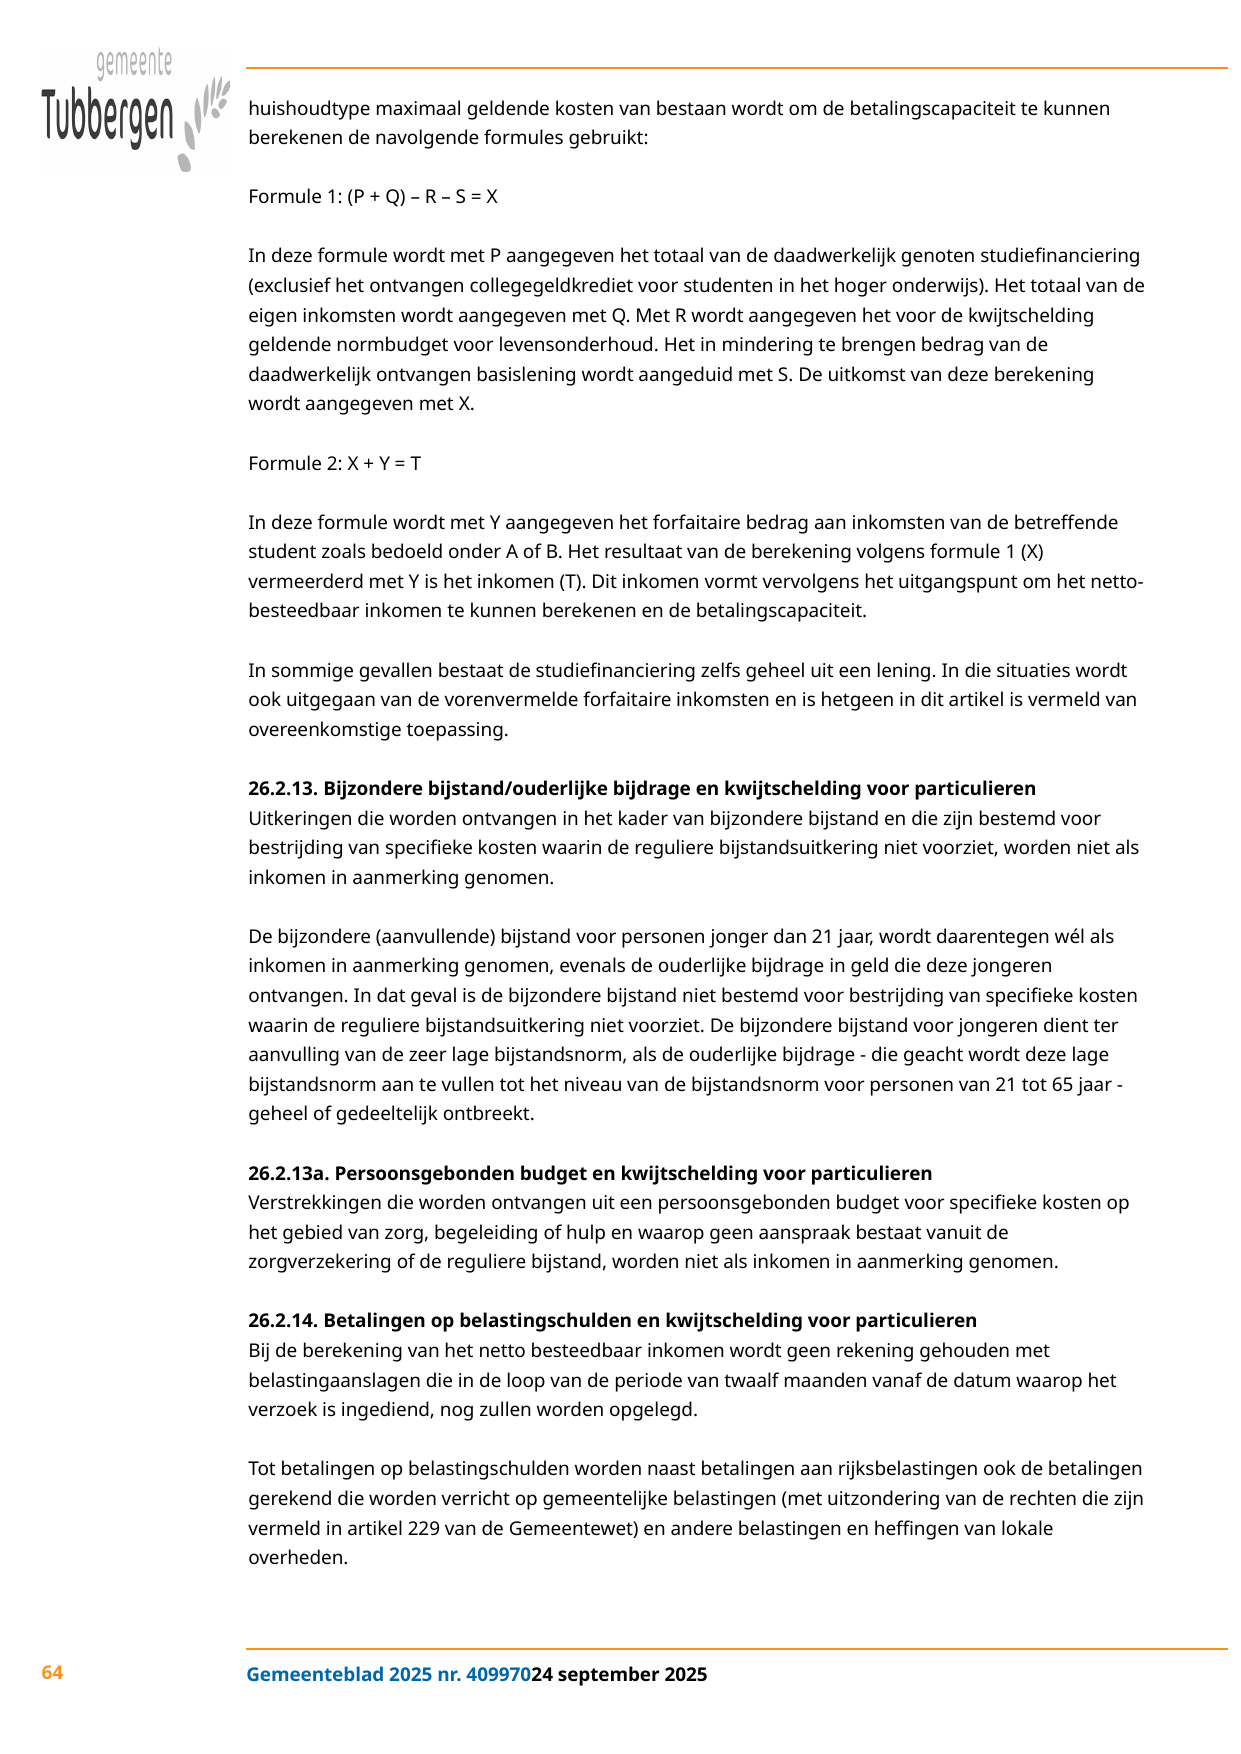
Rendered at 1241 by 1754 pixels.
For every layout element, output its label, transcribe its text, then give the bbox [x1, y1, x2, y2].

text huishoudtype maximaal geldende kosten van bestaan wordt om de betalingscapaciteit te kunnen berekenen de navolgende formules gebruikt: [248, 95, 1152, 150]
text In sommige gevallen bestaat de studiefinanciering zelfs geheel uit een lening. In die situaties wordt ook uitgegaan van de vorenvermelde forfaitaire inkomsten en is hetgeen in dit artikel is vermeld van overeenkomstige toepassing. [248, 657, 1152, 742]
text De bijzondere (aanvullende) bijstand voor personen jonger dan 21 jaar, wordt daarentegen wél als inkomen in aanmerking genomen, evenals de ouderlijke bijdrage in geld die deze jongeren ontvangen. In dat geval is de bijzondere bijstand niet bestemd voor bestrijding van specifieke kosten waarin de reguliere bijstandsuitkering niet voorziet. De bijzondere bijstand voor jongeren dient ter aanvulling van de zeer lage bijstandsnorm, als de ouderlijke bijdrage - die geacht wordt deze lage bijstandsnorm aan te vullen tot het niveau van de bijstandsnorm voor personen van 21 tot 65 jaar - geheel of gedeeltelijk ontbreekt. [248, 923, 1152, 1126]
text Verstrekkingen die worden ontvangen uit een persoonsgebonden budget voor specifieke kosten op het gebied van zorg, begeleiding of hulp en waarop geen aanspraak bestaat vanuit de zorgverzekering of de reguliere bijstand, worden niet als inkomen in aanmerking genomen. [248, 1189, 1152, 1274]
picture [41, 47, 231, 172]
text In deze formule wordt met Y aangegeven het forfaitaire bedrag aan inkomsten van de betreffende student zoals bedoeld onder A of B. Het resultaat van de berekening volgens formule 1 (X) vermeerderd met Y is het inkomen (T). Dit inkomen vormt vervolgens het uitgangspunt om het netto-besteedbaar inkomen te kunnen berekenen en de betalingscapaciteit. [248, 509, 1152, 623]
text Uitkeringen die worden ontvangen in het kader van bijzondere bijstand en die zijn bestemd voor bestrijding van specifieke kosten waarin de reguliere bijstandsuitkering niet voorziet, worden niet als inkomen in aanmerking genomen. [248, 805, 1152, 890]
text Bij de berekening van het netto besteedbaar inkomen wordt geen rekening gehouden met belastingaanslagen die in de loop van de periode van twaalf maanden vanaf de datum waarop het verzoek is ingediend, nog zullen worden opgelegd. [248, 1337, 1152, 1422]
text 26.2.13. Bijzondere bijstand/ouderlijke bijdrage en kwijtschelding voor particulieren [248, 775, 1152, 801]
text Formule 1: (P + Q) – R – S = X [248, 183, 1152, 209]
text 26.2.13a. Persoonsgebonden budget en kwijtschelding voor particulieren [248, 1160, 1152, 1186]
text 26.2.14. Betalingen op belastingschulden en kwijtschelding voor particulieren [248, 1308, 1152, 1333]
text Formule 2: X + Y = T [248, 450, 1152, 476]
text In deze formule wordt met P aangegeven het totaal van de daadwerkelijk genoten studiefinanciering (exclusief het ontvangen collegegeldkrediet voor studenten in het hoger onderwijs). Het totaal van de eigen inkomsten wordt aangegeven met Q. Met R wordt aangegeven het voor de kwijtschelding geldende normbudget voor levensonderhoud. Het in mindering te brengen bedrag van de daadwerkelijk ontvangen basislening wordt aangeduid met S. De uitkomst van deze berekening wordt aangegeven met X. [248, 243, 1152, 416]
text Tot betalingen op belastingschulden worden naast betalingen aan rijksbelastingen ook de betalingen gerekend die worden verricht op gemeentelijke belastingen (met uitzondering van de rechten die zijn vermeld in artikel 229 van de Gemeentewet) en andere belastingen en heffingen van lokale overheden. [248, 1456, 1152, 1570]
